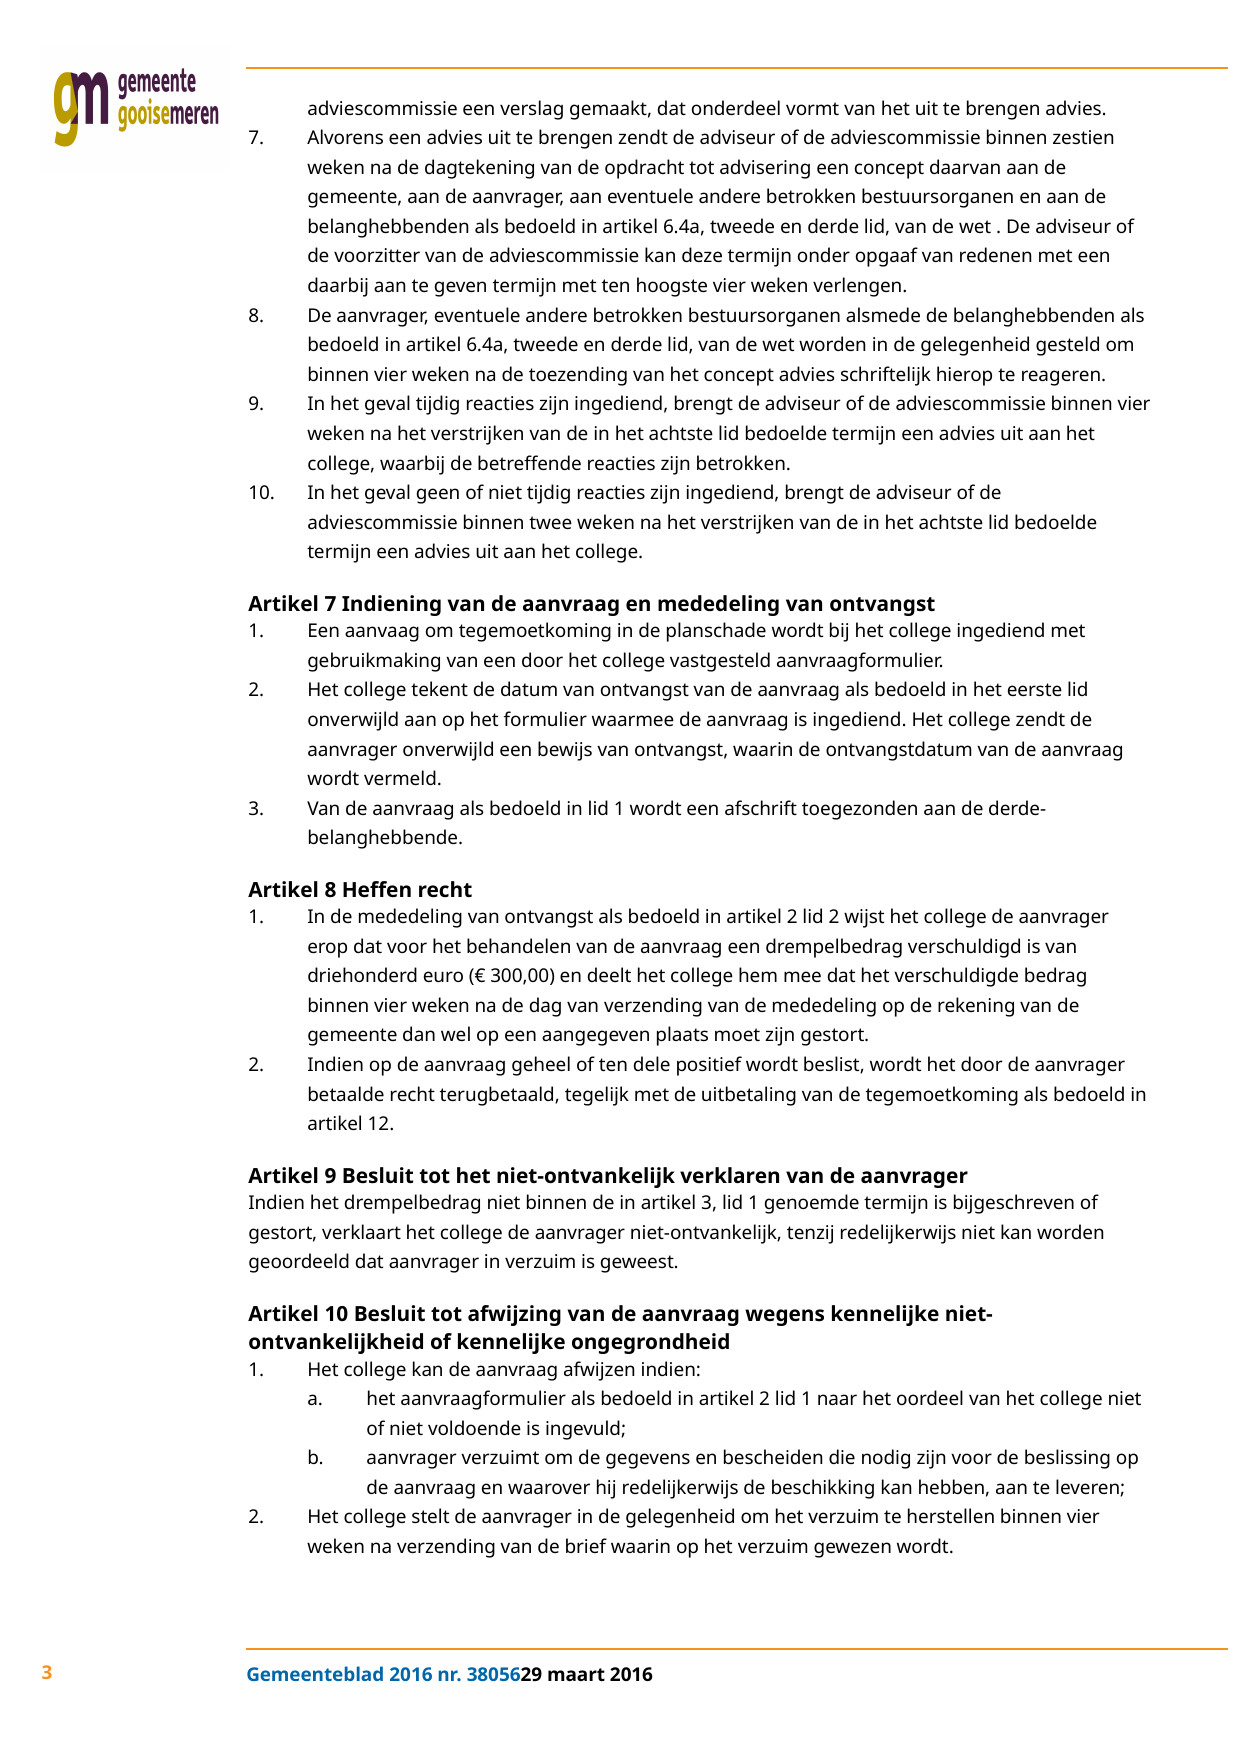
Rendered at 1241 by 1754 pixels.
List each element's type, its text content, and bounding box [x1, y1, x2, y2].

list adviescommissie een verslag gemaakt, dat onderdeel vormt van het uit te brengen advies. [248, 95, 1152, 121]
list Het college tekent de datum van ontvangst van de aanvraag als bedoeld in het eerste lid onverwijld aan op het formulier waarmee de aanvraag is ingediend. Het college zendt de aanvrager onverwijld een bewijs van ontvangst, waarin de ontvangstdatum van de aanvraag wordt vermeld. [248, 677, 1152, 791]
list Een aanvaag om tegemoetkoming in de planschade wordt bij het college ingediend met gebruikmaking van een door het college vastgesteld aanvraagformulier. [248, 617, 1152, 673]
text Indien het drempelbedrag niet binnen de in artikel 3, lid 1 genoemde termijn is bijgeschreven of gestort, verklaart het college de aanvrager niet-ontvankelijk, tenzij redelijkerwijs niet kan worden geoordeeld dat aanvrager in verzuim is geweest. [248, 1189, 1152, 1274]
list het aanvraagformulier als bedoeld in artikel 2 lid 1 naar het oordeel van het college niet of niet voldoende is ingevuld; [307, 1385, 1152, 1441]
list In de mededeling van ontvangst als bedoeld in artikel 2 lid 2 wijst het college de aanvrager erop dat voor het behandelen van de aanvraag een drempelbedrag verschuldigd is van driehonderd euro (€ 300,00) en deelt het college hem mee dat het verschuldigde bedrag binnen vier weken na de dag van verzending van de mededeling op de rekening van de gemeente dan wel op een aangegeven plaats moet zijn gestort. [248, 903, 1152, 1047]
list In het geval geen of niet tijdig reacties zijn ingediend, brengt de adviseur of de adviescommissie binnen twee weken na het verstrijken van de in het achtste lid bedoelde termijn een advies uit aan het college. [248, 479, 1152, 564]
picture [41, 47, 231, 172]
list Alvorens een advies uit te brengen zendt de adviseur of de adviescommissie binnen zestien weken na de dagtekening van de opdracht tot advisering een concept daarvan aan de gemeente, aan de aanvrager, aan eventuele andere betrokken bestuursorganen en aan de belanghebbenden als bedoeld in artikel 6.4a, tweede en derde lid, van de wet . De adviseur of de voorzitter van de adviescommissie kan deze termijn onder opgaaf van redenen met een daarbij aan te geven termijn met ten hoogste vier weken verlengen. [248, 124, 1152, 298]
text Artikel 10 Besluit tot afwijzing van de aanvraag wegens kennelijke niet-ontvankelijkheid of kennelijke ongegrondheid [248, 1299, 1152, 1356]
list De aanvrager, eventuele andere betrokken bestuursorganen alsmede de belanghebbenden als bedoeld in artikel 6.4a, tweede en derde lid, van de wet worden in de gelegenheid gesteld om binnen vier weken na de toezending van het concept advies schriftelijk hierop te reageren. [248, 302, 1152, 387]
text Artikel 7 Indiening van de aanvraag en mededeling van ontvangst [248, 589, 1152, 617]
list Van de aanvraag als bedoeld in lid 1 wordt een afschrift toegezonden aan de derde-belanghebbende. [248, 795, 1152, 850]
text Artikel 9 Besluit tot het niet-ontvankelijk verklaren van de aanvrager [248, 1161, 1152, 1189]
list aanvrager verzuimt om de gegevens en bescheiden die nodig zijn voor de beslissing op de aanvraag en waarover hij redelijkerwijs de beschikking kan hebben, aan te leveren; [307, 1444, 1152, 1500]
text Artikel 8 Heffen recht [248, 875, 1152, 903]
list In het geval tijdig reacties zijn ingediend, brengt de adviseur of de adviescommissie binnen vier weken na het verstrijken van de in het achtste lid bedoelde termijn een advies uit aan het college, waarbij de betreffende reacties zijn betrokken. [248, 391, 1152, 476]
list Het college stelt de aanvrager in de gelegenheid om het verzuim te herstellen binnen vier weken na verzending van de brief waarin op het verzuim gewezen wordt. [248, 1504, 1152, 1559]
list Het college kan de aanvraag afwijzen indien: [248, 1356, 1152, 1381]
list Indien op de aanvraag geheel of ten dele positief wordt beslist, wordt het door de aanvrager betaalde recht terugbetaald, tegelijk met de uitbetaling van de tegemoetkoming als bedoeld in artikel 12. [248, 1051, 1152, 1136]
